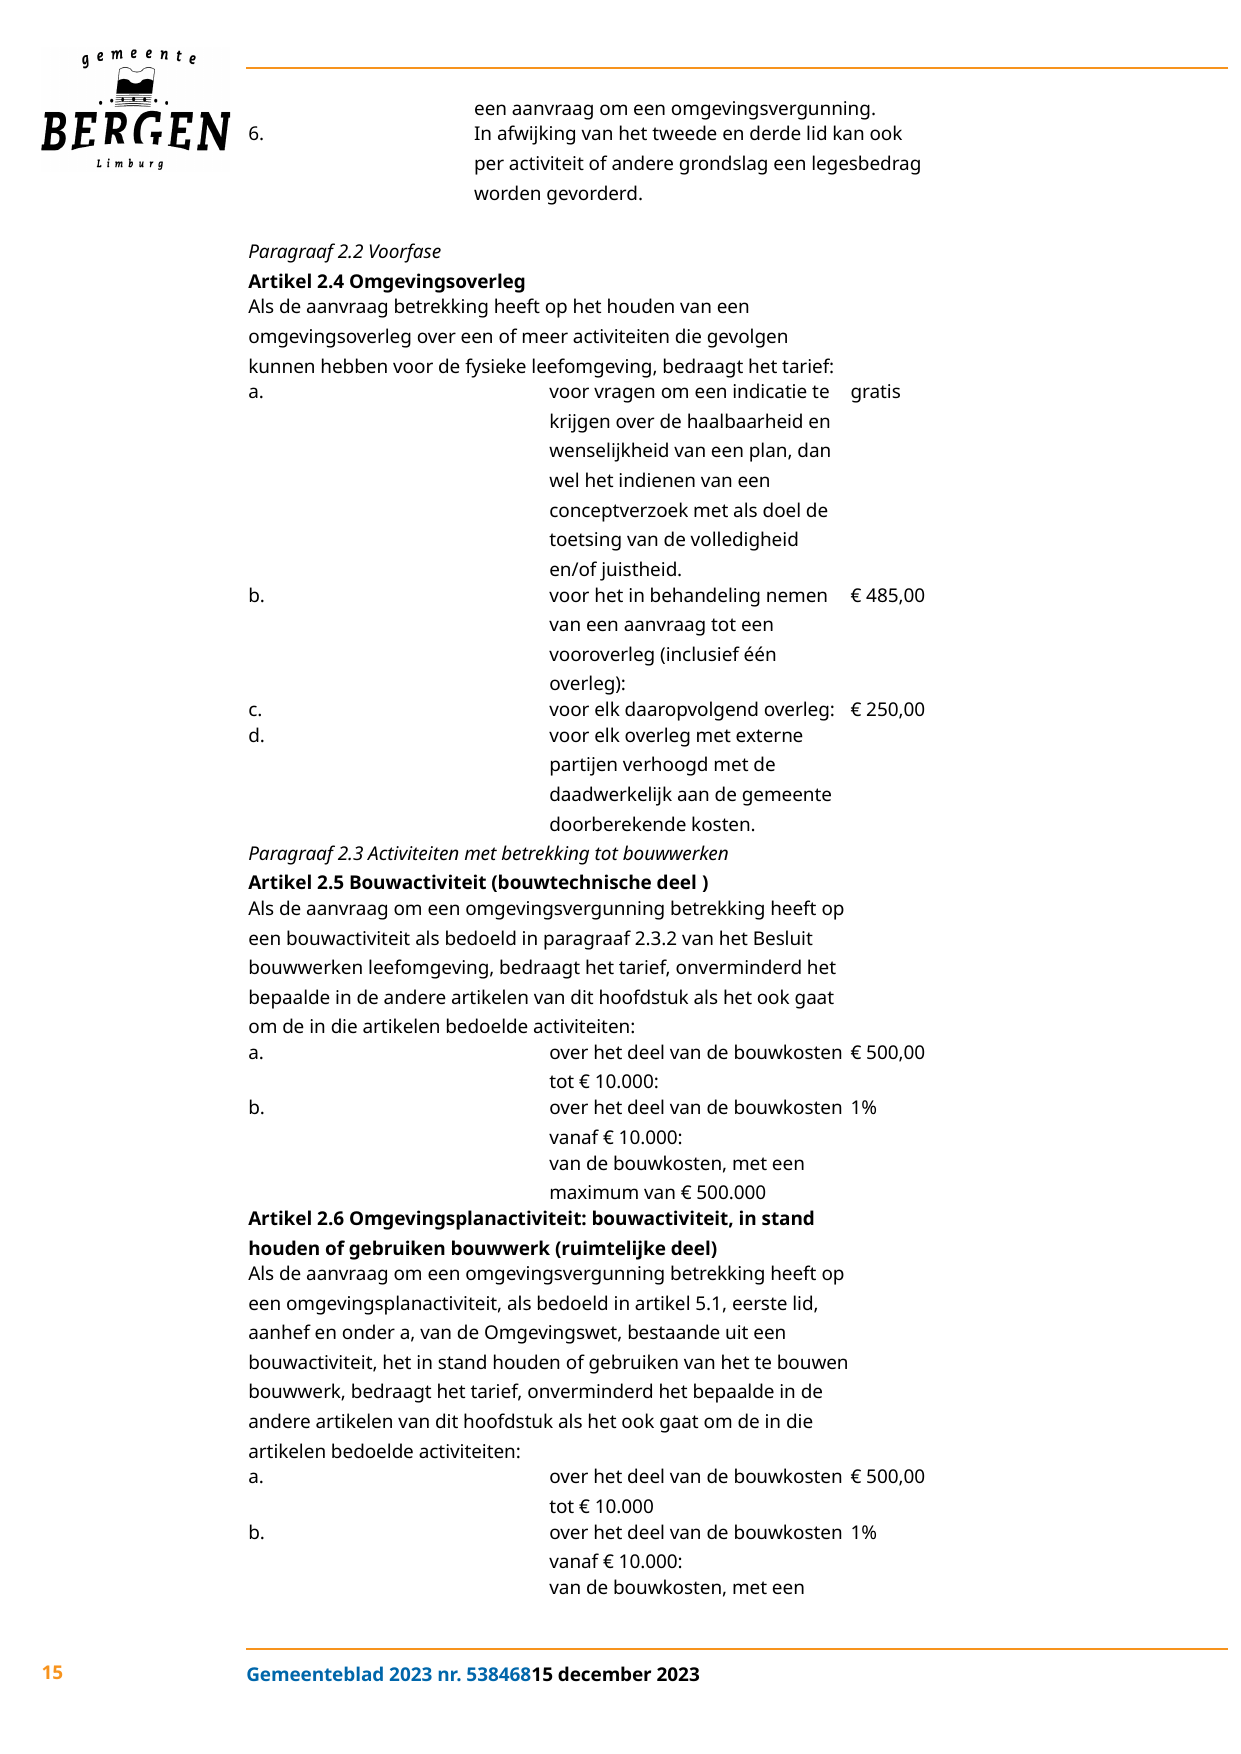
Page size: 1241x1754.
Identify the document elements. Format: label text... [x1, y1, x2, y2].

table_cell d. [248, 722, 549, 836]
table_cell c. [248, 696, 549, 722]
table_cell van de bouwkosten, met een [549, 1574, 850, 1600]
table_header [850, 268, 1152, 294]
picture [41, 47, 231, 172]
table_cell In afwijking van het tweede en derde lid kan ook per activiteit of andere grondslag een legesbedrag worden gevorderd. [474, 121, 926, 205]
table_header [850, 869, 1152, 895]
table_cell a. [248, 1464, 549, 1519]
table_cell b. [248, 1519, 549, 1574]
table_cell € 500,00 [850, 1464, 1152, 1519]
table_cell voor elk overleg met externe partijen verhoogd met de daadwerkelijk aan de gemeente doorberekende kosten. [549, 722, 850, 836]
table_cell [926, 95, 1152, 121]
table_cell € 250,00 [850, 696, 1152, 722]
table_cell voor vragen om een indicatie te krijgen over de haalbaarheid en wenselijkheid van een plan, dan wel het indienen van een conceptverzoek met als doel de toetsing van de volledigheid en/of juistheid. [549, 379, 850, 582]
table_cell a. [248, 1039, 549, 1094]
table_cell voor het in behandeling nemen van een aanvraag tot een vooroverleg (inclusief één overleg): [549, 582, 850, 696]
text Paragraaf 2.3 Activiteiten met betrekking tot bouwwerken [248, 840, 1152, 865]
table_cell Als de aanvraag om een omgevingsvergunning betrekking heeft op een bouwactiviteit als bedoeld in paragraaf 2.3.2 van het Besluit bouwwerken leefomgeving, bedraagt het tarief, onverminderd het bepaalde in de andere artikelen van dit hoofdstuk als het ook gaat om de in die artikelen bedoelde activiteiten: [248, 895, 850, 1039]
table_cell [850, 294, 1152, 378]
table_cell over het deel van de bouwkosten tot € 10.000: [549, 1039, 850, 1094]
table_cell [850, 722, 1152, 836]
table_cell [926, 121, 1152, 205]
table_header Artikel 2.5 Bouwactiviteit (bouwtechnische deel ) [248, 869, 850, 895]
table_cell [850, 1574, 1152, 1600]
table_cell een aanvraag om een omgevingsvergunning. [474, 95, 926, 121]
table_cell 6. [248, 121, 474, 205]
table_cell 1% [850, 1519, 1152, 1574]
table_cell [248, 1574, 549, 1600]
table_cell [850, 1260, 1152, 1464]
table_cell over het deel van de bouwkosten tot € 10.000 [549, 1464, 850, 1519]
table_cell [850, 1205, 1152, 1260]
table_cell gratis [850, 379, 1152, 582]
table_cell Als de aanvraag betrekking heeft op het houden van een omgevingsoverleg over een of meer activiteiten die gevolgen kunnen hebben voor de fysieke leefomgeving, bedraagt het tarief: [248, 294, 850, 378]
table_cell a. [248, 379, 549, 582]
table_cell 1% [850, 1095, 1152, 1150]
table_cell b. [248, 582, 549, 696]
table_cell [248, 1150, 549, 1205]
table_cell Artikel 2.6 Omgevingsplanactiviteit: bouwactiviteit, in stand houden of gebruiken bouwwerk (ruimtelijke deel) [248, 1205, 850, 1260]
table_cell voor elk daaropvolgend overleg: [549, 696, 850, 722]
table_cell [850, 1150, 1152, 1205]
table_cell b. [248, 1095, 549, 1150]
table_cell € 500,00 [850, 1039, 1152, 1094]
table_cell over het deel van de bouwkosten vanaf € 10.000: [549, 1095, 850, 1150]
table_cell over het deel van de bouwkosten vanaf € 10.000: [549, 1519, 850, 1574]
table_cell [850, 895, 1152, 1039]
text Paragraaf 2.2 Voorfase [248, 238, 1152, 264]
table_cell € 485,00 [850, 582, 1152, 696]
table_cell [248, 95, 474, 121]
table_cell van de bouwkosten, met een maximum van € 500.000 [549, 1150, 850, 1205]
table_cell Als de aanvraag om een omgevingsvergunning betrekking heeft op een omgevingsplanactiviteit, als bedoeld in artikel 5.1, eerste lid, aanhef en onder a, van de Omgevingswet, bestaande uit een bouwactiviteit, het in stand houden of gebruiken van het te bouwen bouwwerk, bedraagt het tarief, onverminderd het bepaalde in de andere artikelen van dit hoofdstuk als het ook gaat om de in die artikelen bedoelde activiteiten: [248, 1260, 850, 1464]
table_header Artikel 2.4 Omgevingsoverleg [248, 268, 850, 294]
